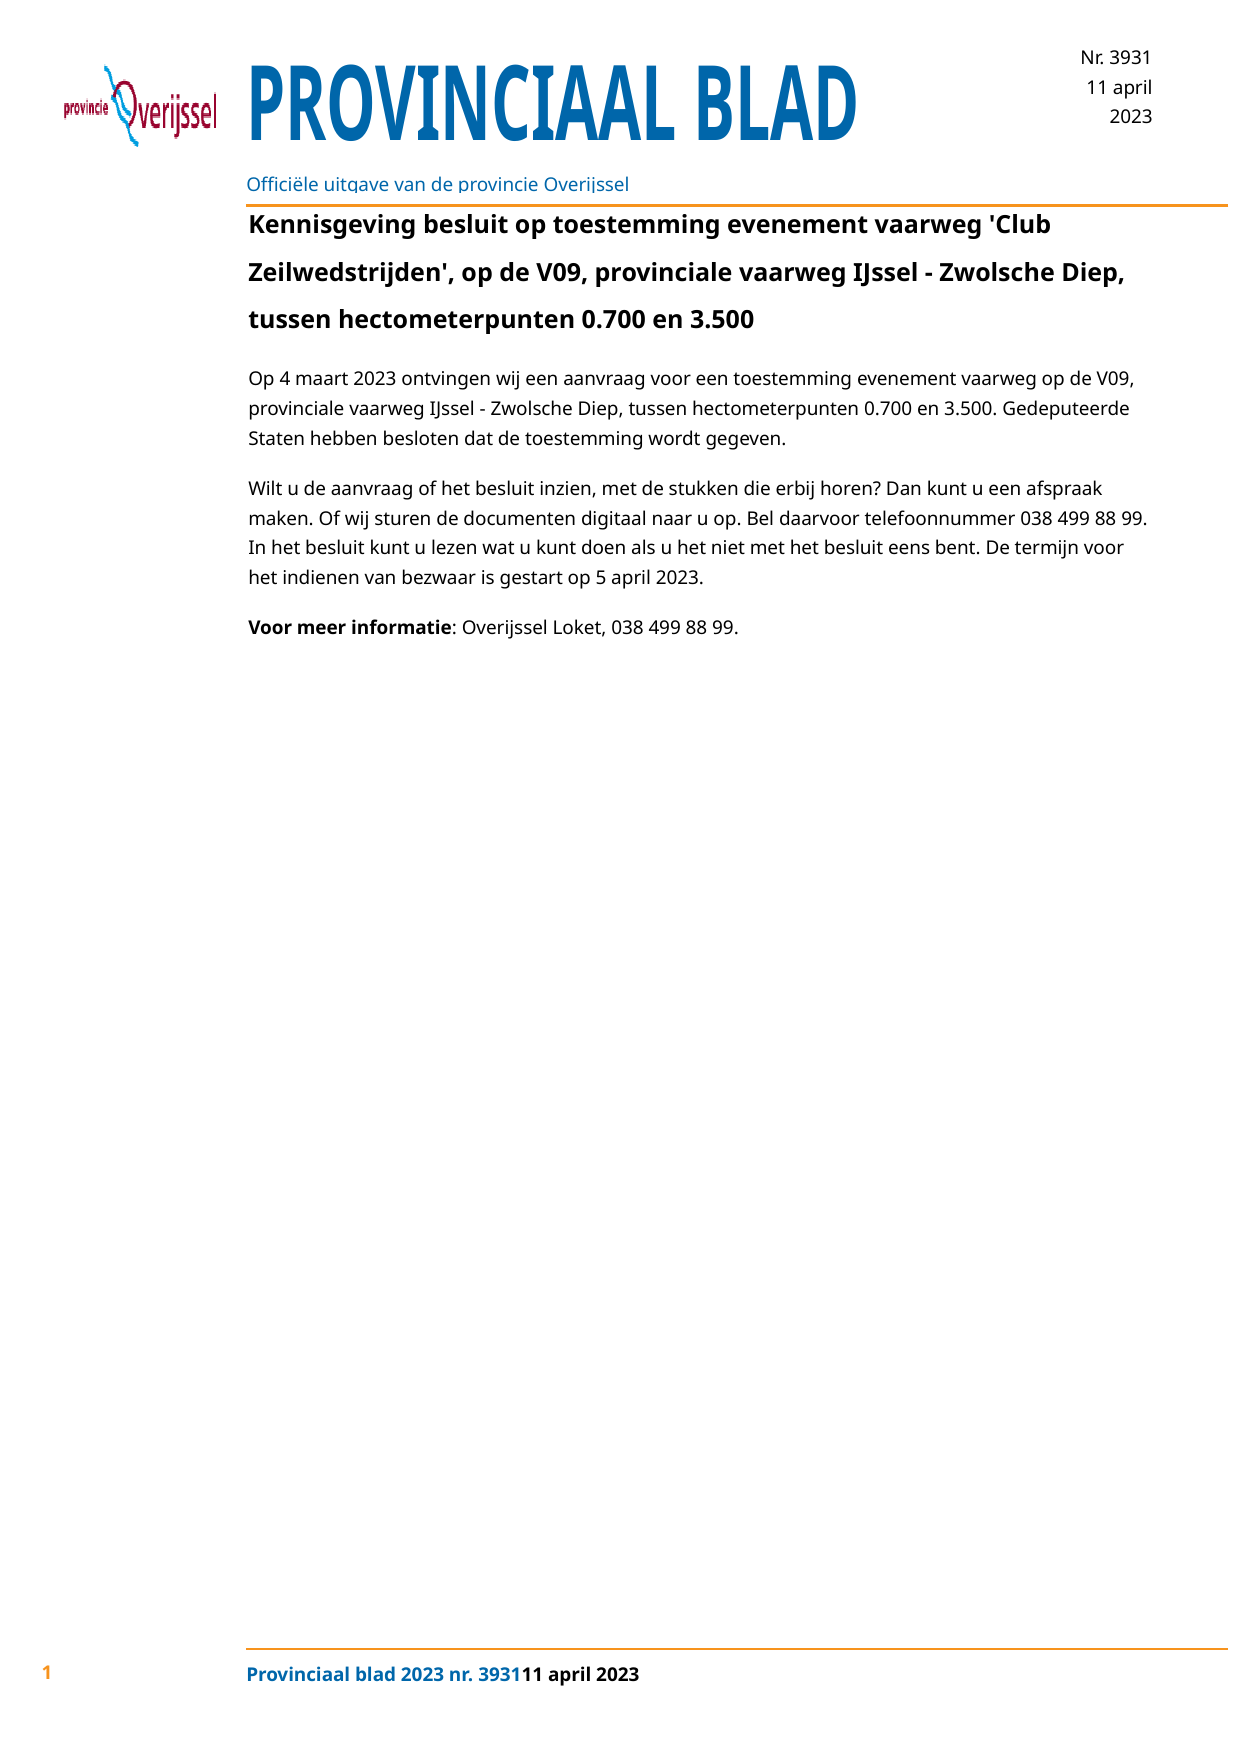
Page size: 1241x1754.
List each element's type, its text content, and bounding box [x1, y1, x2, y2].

picture [41, 47, 231, 172]
text Op 4 maart 2023 ontvingen wij een aanvraag voor een toestemming evenement vaarweg op de V09, provinciale vaarweg IJssel - Zwolsche Diep, tussen hectometerpunten 0.700 en 3.500. Gedeputeerde Staten hebben besloten dat de toestemming wordt gegeven. [248, 366, 1152, 450]
text Kennisgeving besluit op toestemming evenement vaarweg 'Club Zeilwedstrijden', op de V09, provinciale vaarweg IJssel - Zwolsche Diep, tussen hectometerpunten 0.700 en 3.500 [248, 207, 1152, 336]
text Wilt u de aanvraag of het besluit inzien, met de stukken die erbij horen? Dan kunt u een afspraak maken. Of wij sturen de documenten digitaal naar u op. Bel daarvoor telefoonnummer 038 499 88 99. In het besluit kunt u lezen wat u kunt doen als u het niet met het besluit eens bent. De termijn voor het indienen van bezwaar is gestart op 5 april 2023. [248, 475, 1152, 589]
text Voor meer informatie: Overijssel Loket, 038 499 88 99. [248, 614, 1152, 640]
